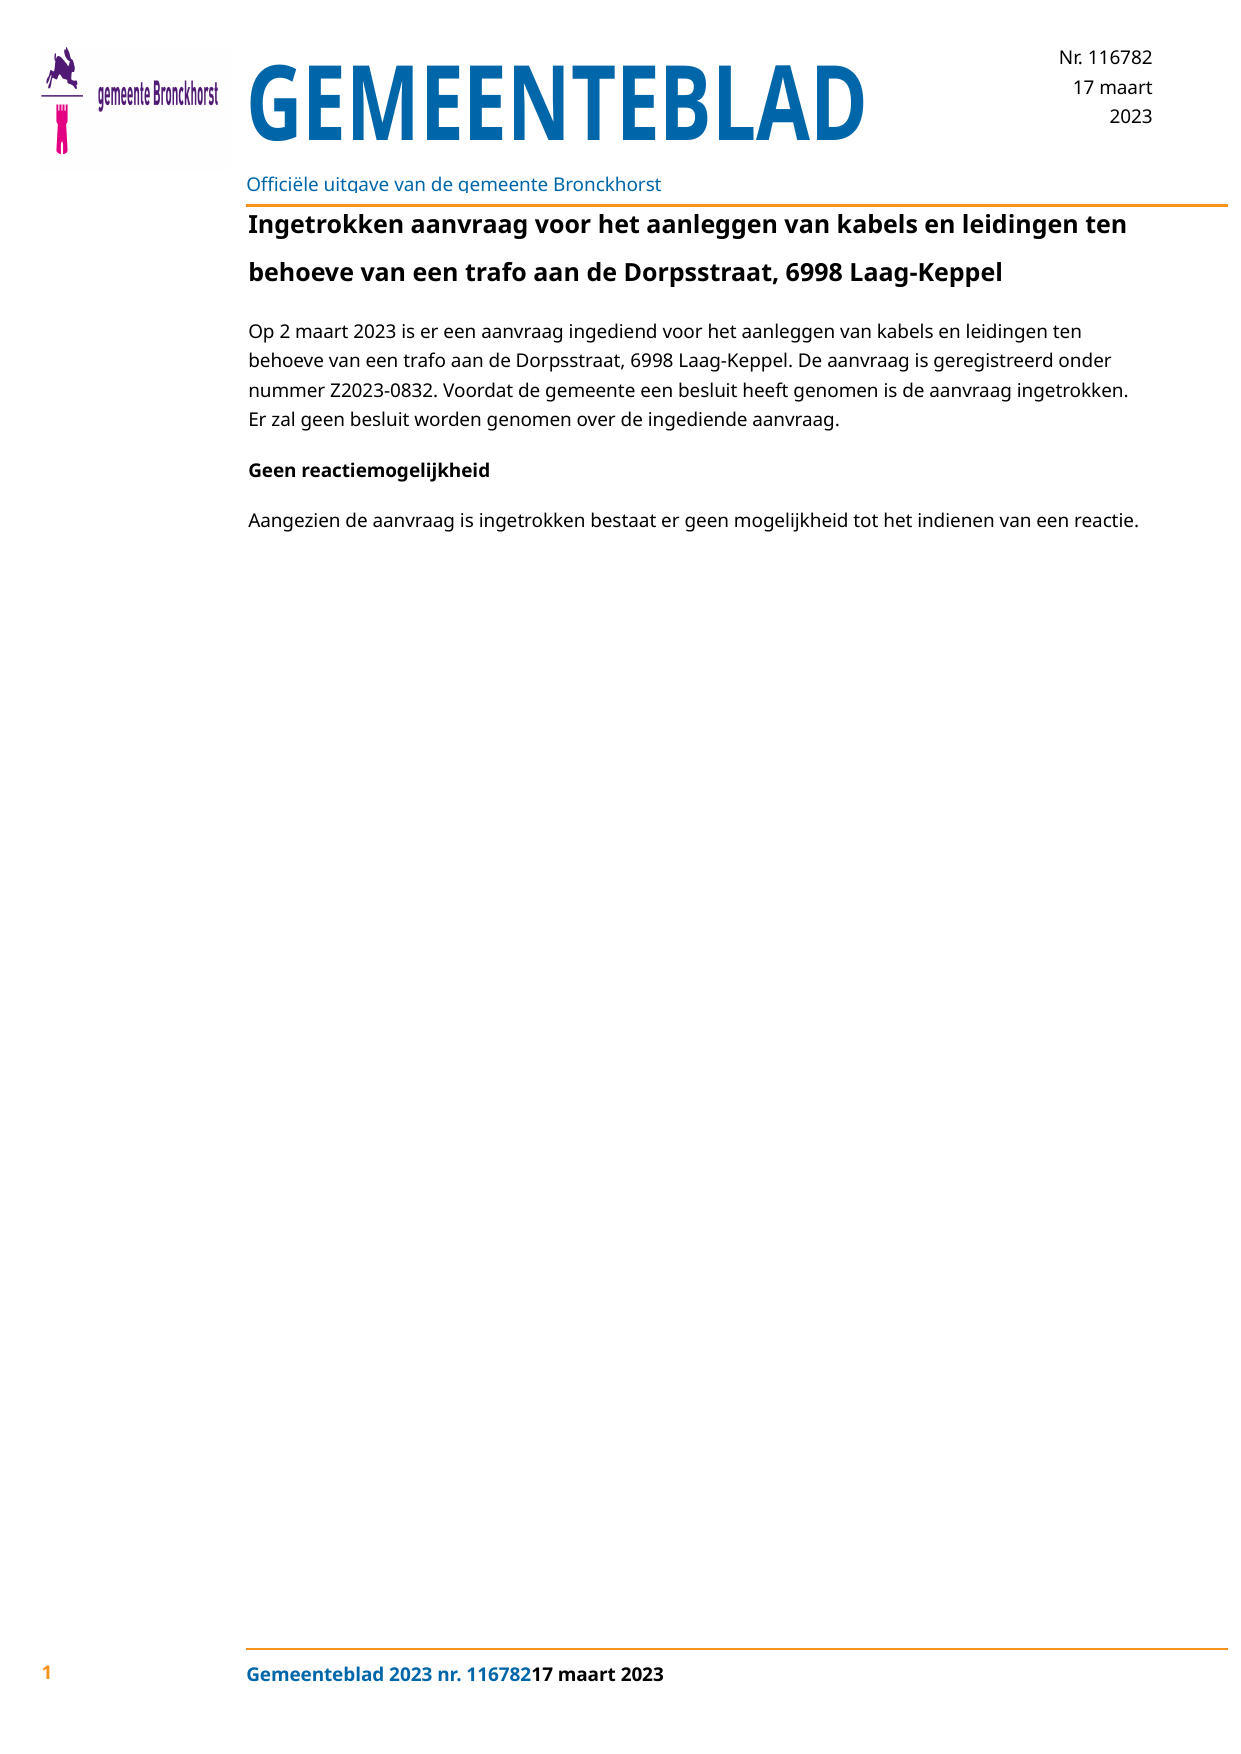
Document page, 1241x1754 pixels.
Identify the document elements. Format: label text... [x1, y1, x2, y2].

picture [41, 47, 231, 172]
text Aangezien de aanvraag is ingetrokken bestaat er geen mogelijkheid tot het indienen van een reactie. [248, 507, 1152, 533]
text Geen reactiemogelijkheid [248, 457, 1152, 483]
text Ingetrokken aanvraag voor het aanleggen van kabels en leidingen ten behoeve van een trafo aan de Dorpsstraat, 6998 Laag-Keppel [248, 207, 1152, 288]
text Op 2 maart 2023 is er een aanvraag ingediend voor het aanleggen van kabels en leidingen ten behoeve van een trafo aan de Dorpsstraat, 6998 Laag-Keppel. De aanvraag is geregistreerd onder nummer Z2023-0832. Voordat de gemeente een besluit heeft genomen is de aanvraag ingetrokken. Er zal geen besluit worden genomen over de ingediende aanvraag. [248, 318, 1152, 432]
